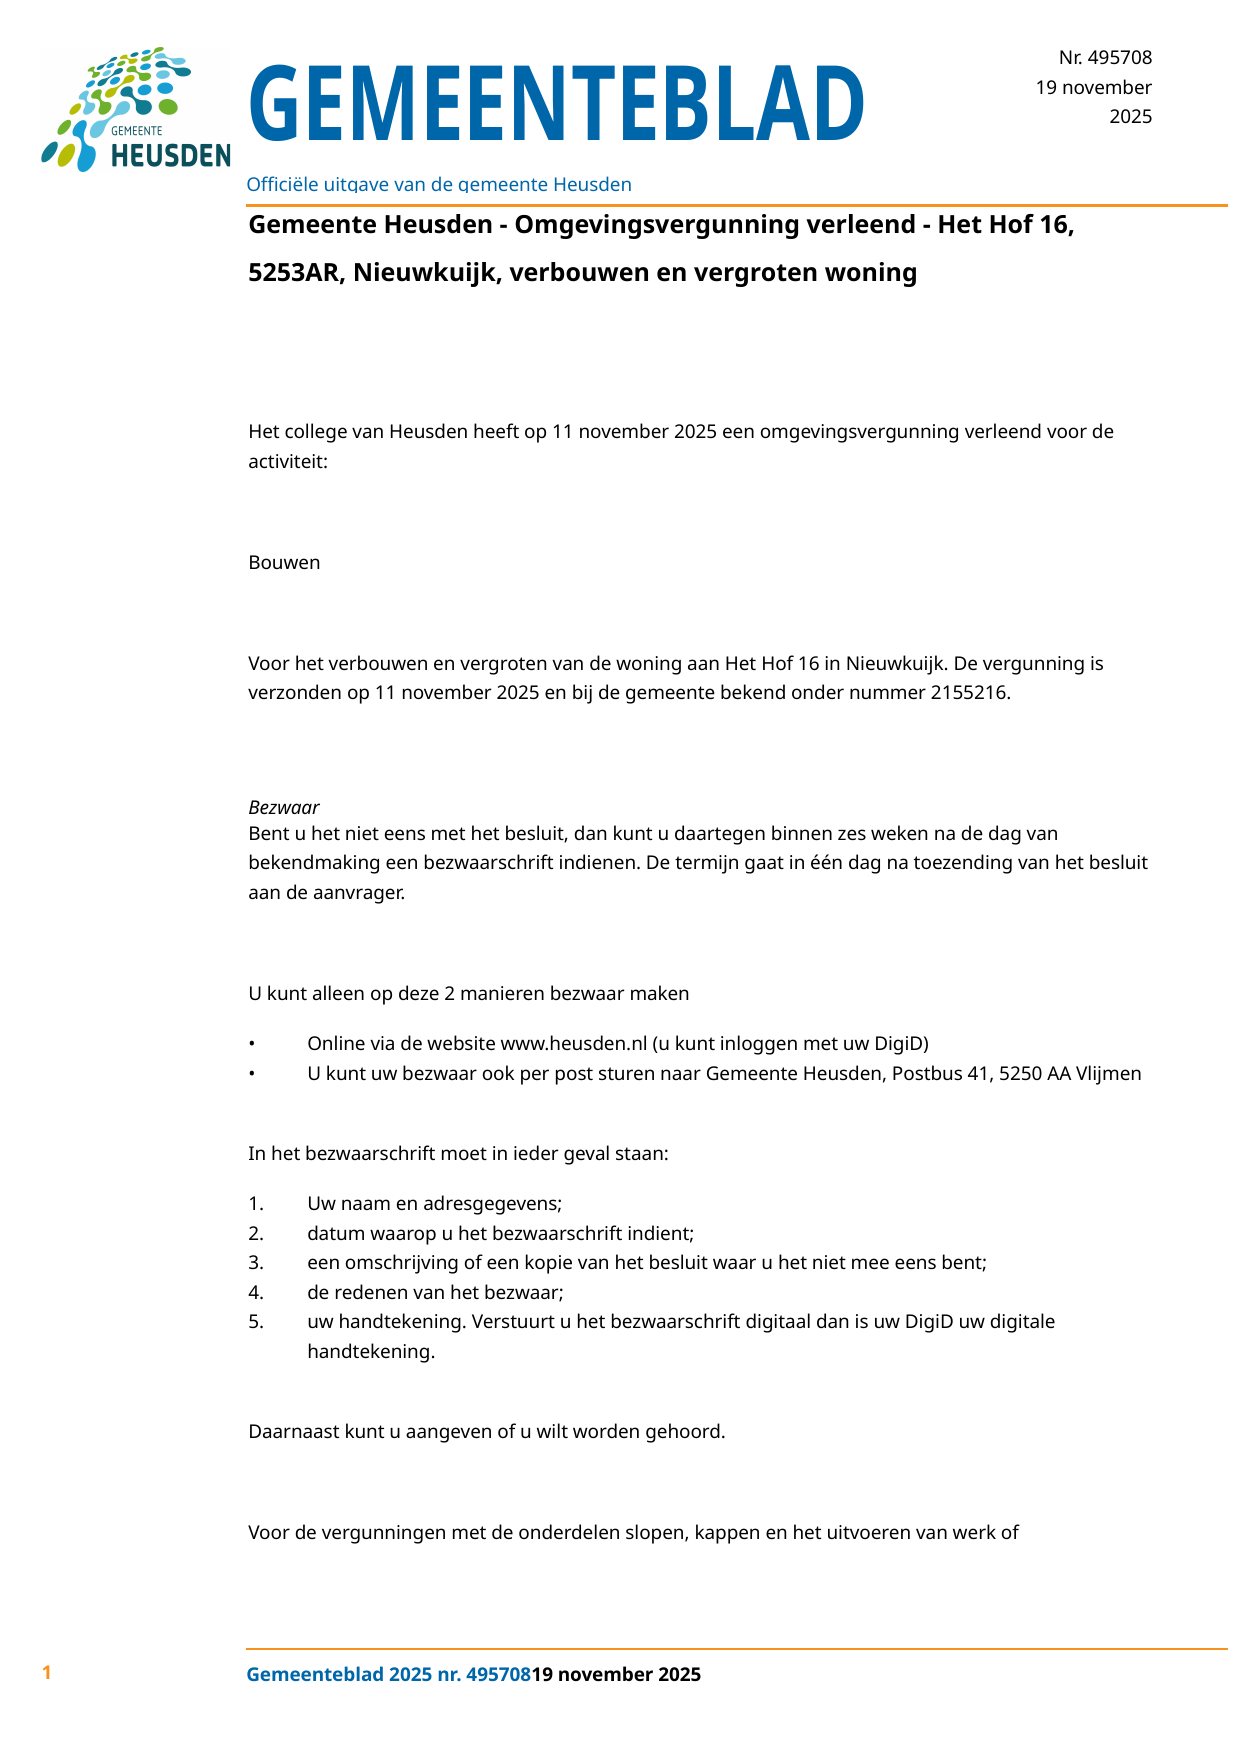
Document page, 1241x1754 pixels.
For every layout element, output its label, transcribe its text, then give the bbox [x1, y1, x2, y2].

text Daarnaast kunt u aangeven of u wilt worden gehoord. [248, 1418, 1152, 1444]
text Bezwaar [248, 794, 1152, 820]
list datum waarop u het bezwaarschrift indient; [248, 1220, 1152, 1245]
picture [41, 47, 231, 172]
list een omschrijving of een kopie van het besluit waar u het niet mee eens bent; [248, 1249, 1152, 1275]
text Het college van Heusden heeft op 11 november 2025 een omgevingsvergunning verleend voor de activiteit: [248, 419, 1152, 474]
list de redenen van het bezwaar; [248, 1279, 1152, 1304]
list U kunt uw bezwaar ook per post sturen naar Gemeente Heusden, Postbus 41, 5250 AA Vlijmen [248, 1060, 1152, 1085]
text In het bezwaarschrift moet in ieder geval staan: [248, 1140, 1152, 1165]
text Bouwen [248, 549, 1152, 575]
text Voor de vergunningen met de onderdelen slopen, kappen en het uitvoeren van werk of [248, 1519, 1152, 1544]
list Online via de website www.heusden.nl (u kunt inloggen met uw DigiD) [248, 1030, 1152, 1056]
text U kunt alleen op deze 2 manieren bezwaar maken [248, 980, 1152, 1005]
list uw handtekening. Verstuurt u het bezwaarschrift digitaal dan is uw DigiD uw digitale handtekening. [248, 1308, 1152, 1364]
text Bent u het niet eens met het besluit, dan kunt u daartegen binnen zes weken na de dag van bekendmaking een bezwaarschrift indienen. De termijn gaat in één dag na toezending van het besluit aan de aanvrager. [248, 820, 1152, 904]
text Voor het verbouwen en vergroten van de woning aan Het Hof 16 in Nieuwkuijk. De vergunning is verzonden op 11 november 2025 en bij de gemeente bekend onder nummer 2155216. [248, 650, 1152, 705]
text Gemeente Heusden - Omgevingsvergunning verleend - Het Hof 16, 5253AR, Nieuwkuijk, verbouwen en vergroten woning [248, 207, 1152, 288]
list Uw naam en adresgegevens; [248, 1190, 1152, 1216]
